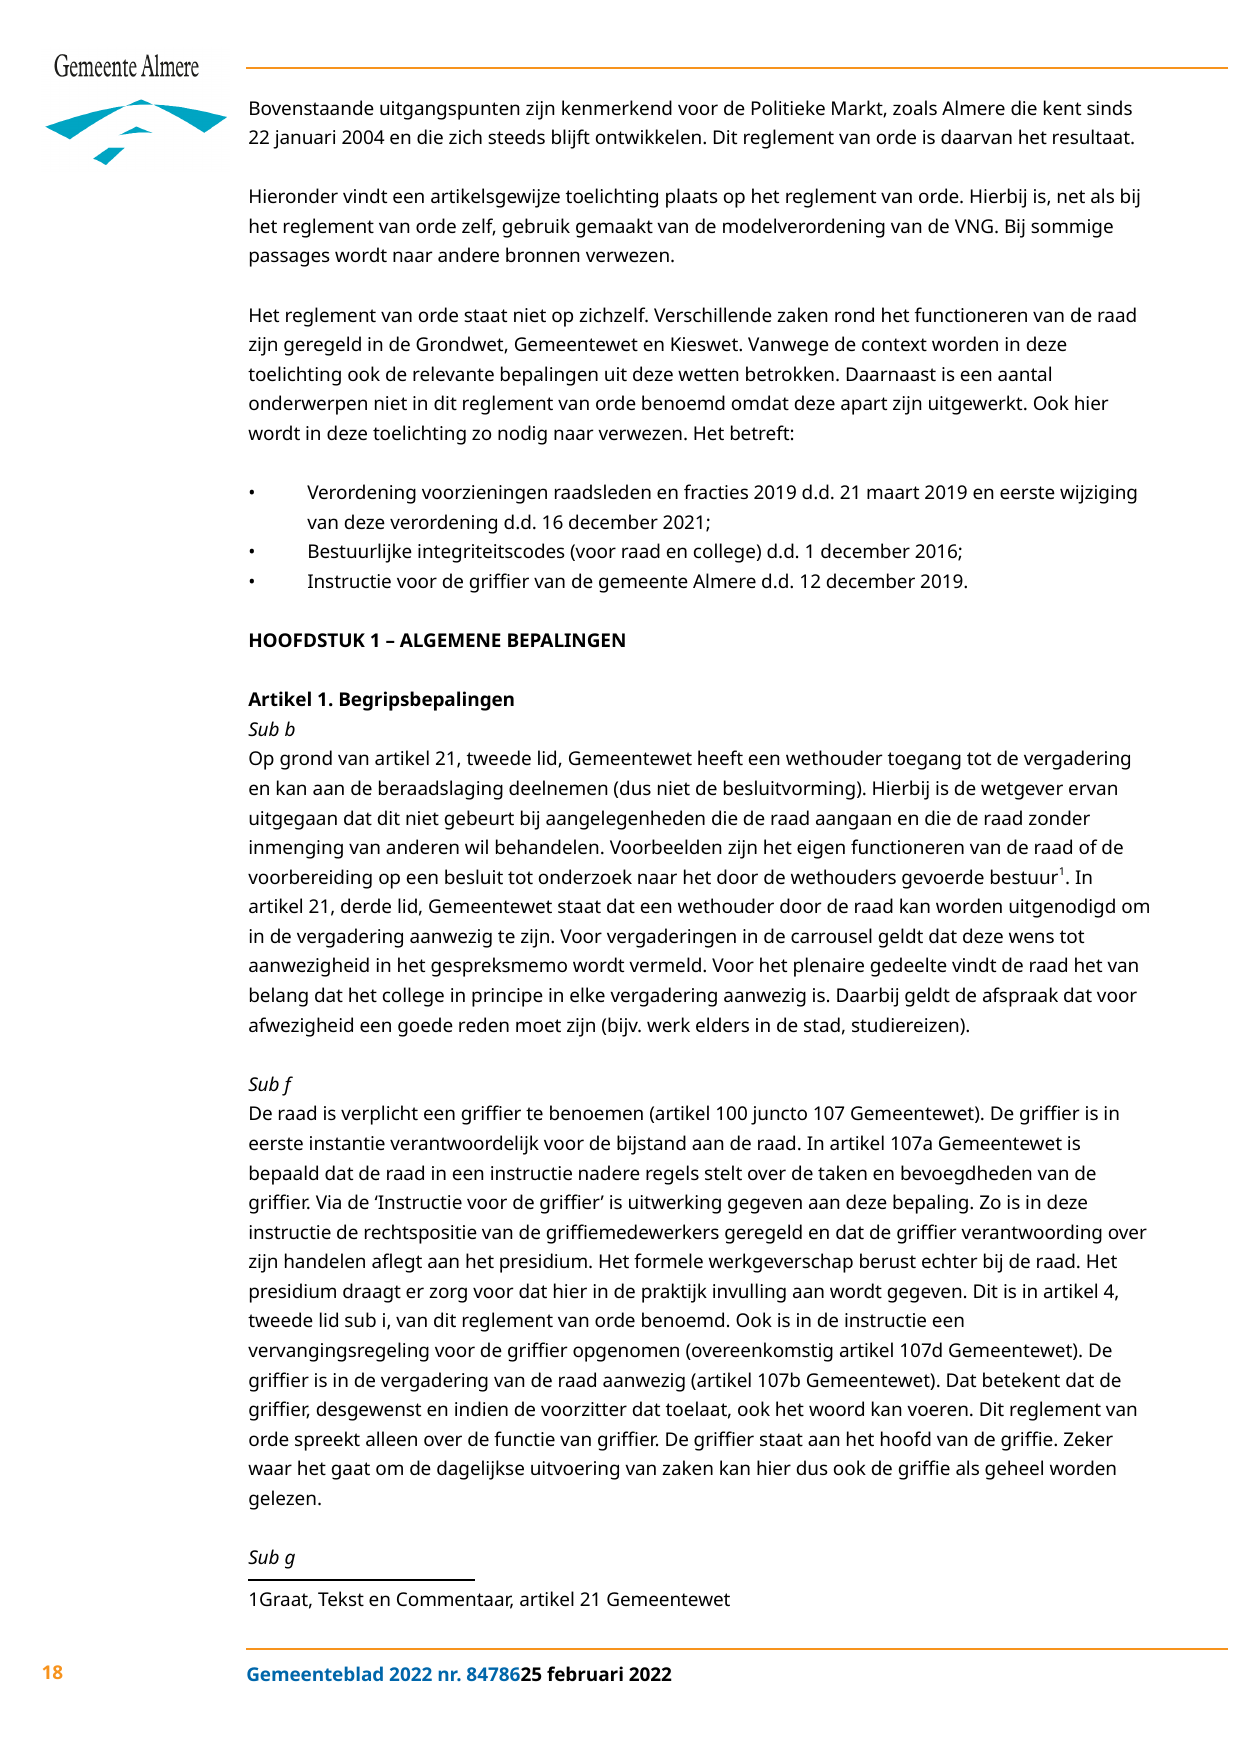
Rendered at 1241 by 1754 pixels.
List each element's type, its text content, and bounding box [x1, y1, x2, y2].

text Sub b [248, 716, 1152, 742]
text Bovenstaande uitgangspunten zijn kenmerkend voor de Politieke Markt, zoals Almere die kent sinds 22 januari 2004 en die zich steeds blijft ontwikkelen. Dit reglement van orde is daarvan het resultaat. [248, 95, 1152, 150]
picture [41, 47, 231, 172]
text Op grond van artikel 21, tweede lid, Gemeentewet heeft een wethouder toegang tot de vergadering en kan aan de beraadslaging deelnemen (dus niet de besluitvorming). Hierbij is de wetgever ervan uitgegaan dat dit niet gebeurt bij aangelegenheden die de raad aangaan en die de raad zonder inmenging van anderen wil behandelen. Voorbeelden zijn het eigen functioneren van de raad of de voorbereiding op een besluit tot onderzoek naar het door de wethouders gevoerde bestuur. In artikel 21, derde lid, Gemeentewet staat dat een wethouder door de raad kan worden uitgenodigd om in de vergadering aanwezig te zijn. Voor vergaderingen in de carrousel geldt dat deze wens tot aanwezigheid in het gespreksmemo wordt vermeld. Voor het plenaire gedeelte vindt de raad het van belang dat het college in principe in elke vergadering aanwezig is. Daarbij geldt de afspraak dat voor afwezigheid een goede reden moet zijn (bijv. werk elders in de stad, studiereizen). [248, 746, 1152, 1038]
text Sub g [248, 1544, 1152, 1570]
text Sub f [248, 1071, 1152, 1097]
text Artikel 1. Begripsbepalingen [248, 686, 1152, 712]
text Hieronder vindt een artikelsgewijze toelichting plaats op het reglement van orde. Hierbij is, net als bij het reglement van orde zelf, gebruik gemaakt van de modelverordening van de VNG. Bij sommige passages wordt naar andere bronnen verwezen. [248, 183, 1152, 268]
text Het reglement van orde staat niet op zichzelf. Verschillende zaken rond het functioneren van de raad zijn geregeld in de Grondwet, Gemeentewet en Kieswet. Vanwege de context worden in deze toelichting ook de relevante bepalingen uit deze wetten betrokken. Daarnaast is een aantal onderwerpen niet in dit reglement van orde benoemd omdat deze apart zijn uitgewerkt. Ook hier wordt in deze toelichting zo nodig naar verwezen. Het betreft: [248, 302, 1152, 446]
list Verordening voorzieningen raadsleden en fracties 2019 d.d. 21 maart 2019 en eerste wijziging van deze verordening d.d. 16 december 2021; [248, 479, 1152, 535]
text Graat, Tekst en Commentaar, artikel 21 Gemeentewet [248, 1586, 1152, 1612]
list Instructie voor de griffier van de gemeente Almere d.d. 12 december 2019. [248, 568, 1152, 594]
text De raad is verplicht een griffier te benoemen (artikel 100 juncto 107 Gemeentewet). De griffier is in eerste instantie verantwoordelijk voor de bijstand aan de raad. In artikel 107a Gemeentewet is bepaald dat de raad in een instructie nadere regels stelt over de taken en bevoegdheden van de griffier. Via de ‘Instructie voor de griffier’ is uitwerking gegeven aan deze bepaling. Zo is in deze instructie de rechtspositie van de griffiemedewerkers geregeld en dat de griffier verantwoording over zijn handelen aflegt aan het presidium. Het formele werkgeverschap berust echter bij de raad. Het presidium draagt er zorg voor dat hier in de praktijk invulling aan wordt gegeven. Dit is in artikel 4, tweede lid sub i, van dit reglement van orde benoemd. Ook is in de instructie een vervangingsregeling voor de griffier opgenomen (overeenkomstig artikel 107d Gemeentewet). De griffier is in de vergadering van de raad aanwezig (artikel 107b Gemeentewet). Dat betekent dat de griffier, desgewenst en indien de voorzitter dat toelaat, ook het woord kan voeren. Dit reglement van orde spreekt alleen over de functie van griffier. De griffier staat aan het hoofd van de griffie. Zeker waar het gaat om de dagelijkse uitvoering van zaken kan hier dus ook de griffie als geheel worden gelezen. [248, 1101, 1152, 1511]
text HOOFDSTUK 1 – ALGEMENE BEPALINGEN [248, 627, 1152, 653]
list Bestuurlijke integriteitscodes (voor raad en college) d.d. 1 december 2016; [248, 538, 1152, 564]
